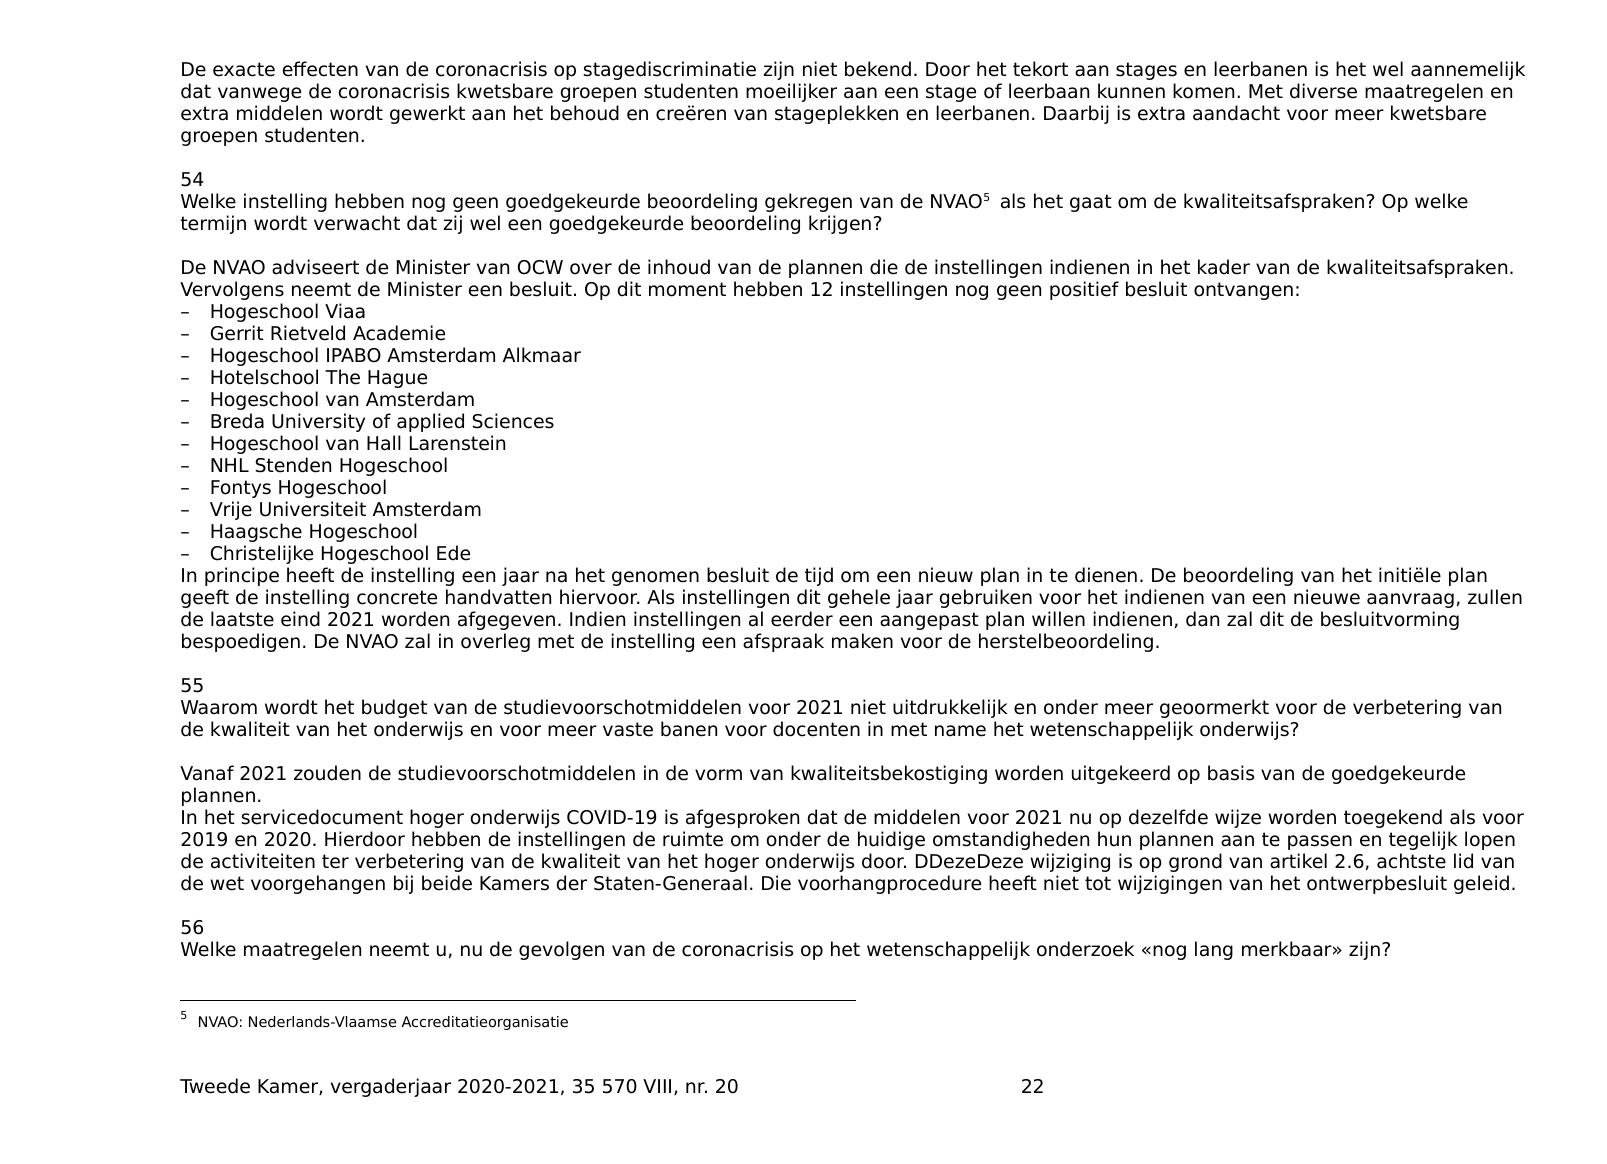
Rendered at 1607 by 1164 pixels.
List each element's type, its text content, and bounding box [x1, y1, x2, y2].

text De NVAO adviseert de Minister van OCW over de inhoud van de plannen die de instellingen indienen in het kader van de kwaliteitsafspraken. Vervolgens neemt de Minister een besluit. Op dit moment hebben 12 instellingen nog geen positief besluit ontvangen: [180, 257, 1529, 301]
text 55 [180, 675, 1529, 697]
text De exacte effecten van de coronacrisis op stagediscriminatie zijn niet bekend. Door het tekort aan stages en leerbanen is het wel aannemelijk dat vanwege de coronacrisis kwetsbare groepen studenten moeilijker aan een stage of leerbaan kunnen komen. Met diverse maatregelen en extra middelen wordt gewerkt aan het behoud en creëren van stageplekken en leerbanen. Daarbij is extra aandacht voor meer kwetsbare groepen studenten. [180, 59, 1529, 147]
text – Hotelschool The Hague [180, 367, 1529, 389]
text 54 [180, 169, 1529, 191]
text Welke maatregelen neemt u, nu de gevolgen van de coronacrisis op het wetenschappelijk onderzoek «nog lang merkbaar» zijn? [180, 939, 1529, 961]
text Vanaf 2021 zouden de studievoorschotmiddelen in de vorm van kwaliteitsbekostiging worden uitgekeerd op basis van de goedgekeurde plannen. [180, 763, 1529, 807]
text – Hogeschool IPABO Amsterdam Alkmaar [180, 345, 1529, 367]
text – NHL Stenden Hogeschool [180, 455, 1529, 477]
text – Haagsche Hogeschool [180, 521, 1529, 543]
text – Gerrit Rietveld Academie [180, 323, 1529, 345]
text – Hogeschool van Amsterdam [180, 389, 1529, 411]
text – Hogeschool Viaa [180, 301, 1529, 323]
text 56 [180, 917, 1529, 939]
text – Vrije Universiteit Amsterdam [180, 499, 1529, 521]
text In principe heeft de instelling een jaar na het genomen besluit de tijd om een nieuw plan in te dienen. De beoordeling van het initiële plan geeft de instelling concrete handvatten hiervoor. Als instellingen dit gehele jaar gebruiken voor het indienen van een nieuwe aanvraag, zullen de laatste eind 2021 worden afgegeven. Indien instellingen al eerder een aangepast plan willen indienen, dan zal dit de besluitvorming bespoedigen. De NVAO zal in overleg met de instelling een afspraak maken voor de herstelbeoordeling. [180, 565, 1529, 653]
text Waarom wordt het budget van de studievoorschotmiddelen voor 2021 niet uitdrukkelijk en onder meer geoormerkt voor de verbetering van de kwaliteit van het onderwijs en voor meer vaste banen voor docenten in met name het wetenschappelijk onderwijs? [180, 697, 1529, 741]
text NVAO: Nederlands-Vlaamse Accreditatieorganisatie [180, 1009, 1529, 1031]
text – Breda University of applied Sciences [180, 411, 1529, 433]
text – Hogeschool van Hall Larenstein [180, 433, 1529, 455]
text – Fontys Hogeschool [180, 477, 1529, 499]
text In het servicedocument hoger onderwijs COVID-19 is afgesproken dat de middelen voor 2021 nu op dezelfde wijze worden toegekend als voor 2019 en 2020. Hierdoor hebben de instellingen de ruimte om onder de huidige omstandigheden hun plannen aan te passen en tegelijk lopen de activiteiten ter verbetering van de kwaliteit van het hoger onderwijs door. DDezeDeze wijziging is op grond van artikel 2.6, achtste lid van de wet voorgehangen bij beide Kamers der Staten-Generaal. Die voorhangprocedure heeft niet tot wijzigingen van het ontwerpbesluit geleid. [180, 807, 1529, 895]
text – Christelijke Hogeschool Ede [180, 543, 1529, 565]
text Welke instelling hebben nog geen goedgekeurde beoordeling gekregen van de NVAO als het gaat om de kwaliteitsafspraken? Op welke termijn wordt verwacht dat zij wel een goedgekeurde beoordeling krijgen? [180, 191, 1529, 235]
